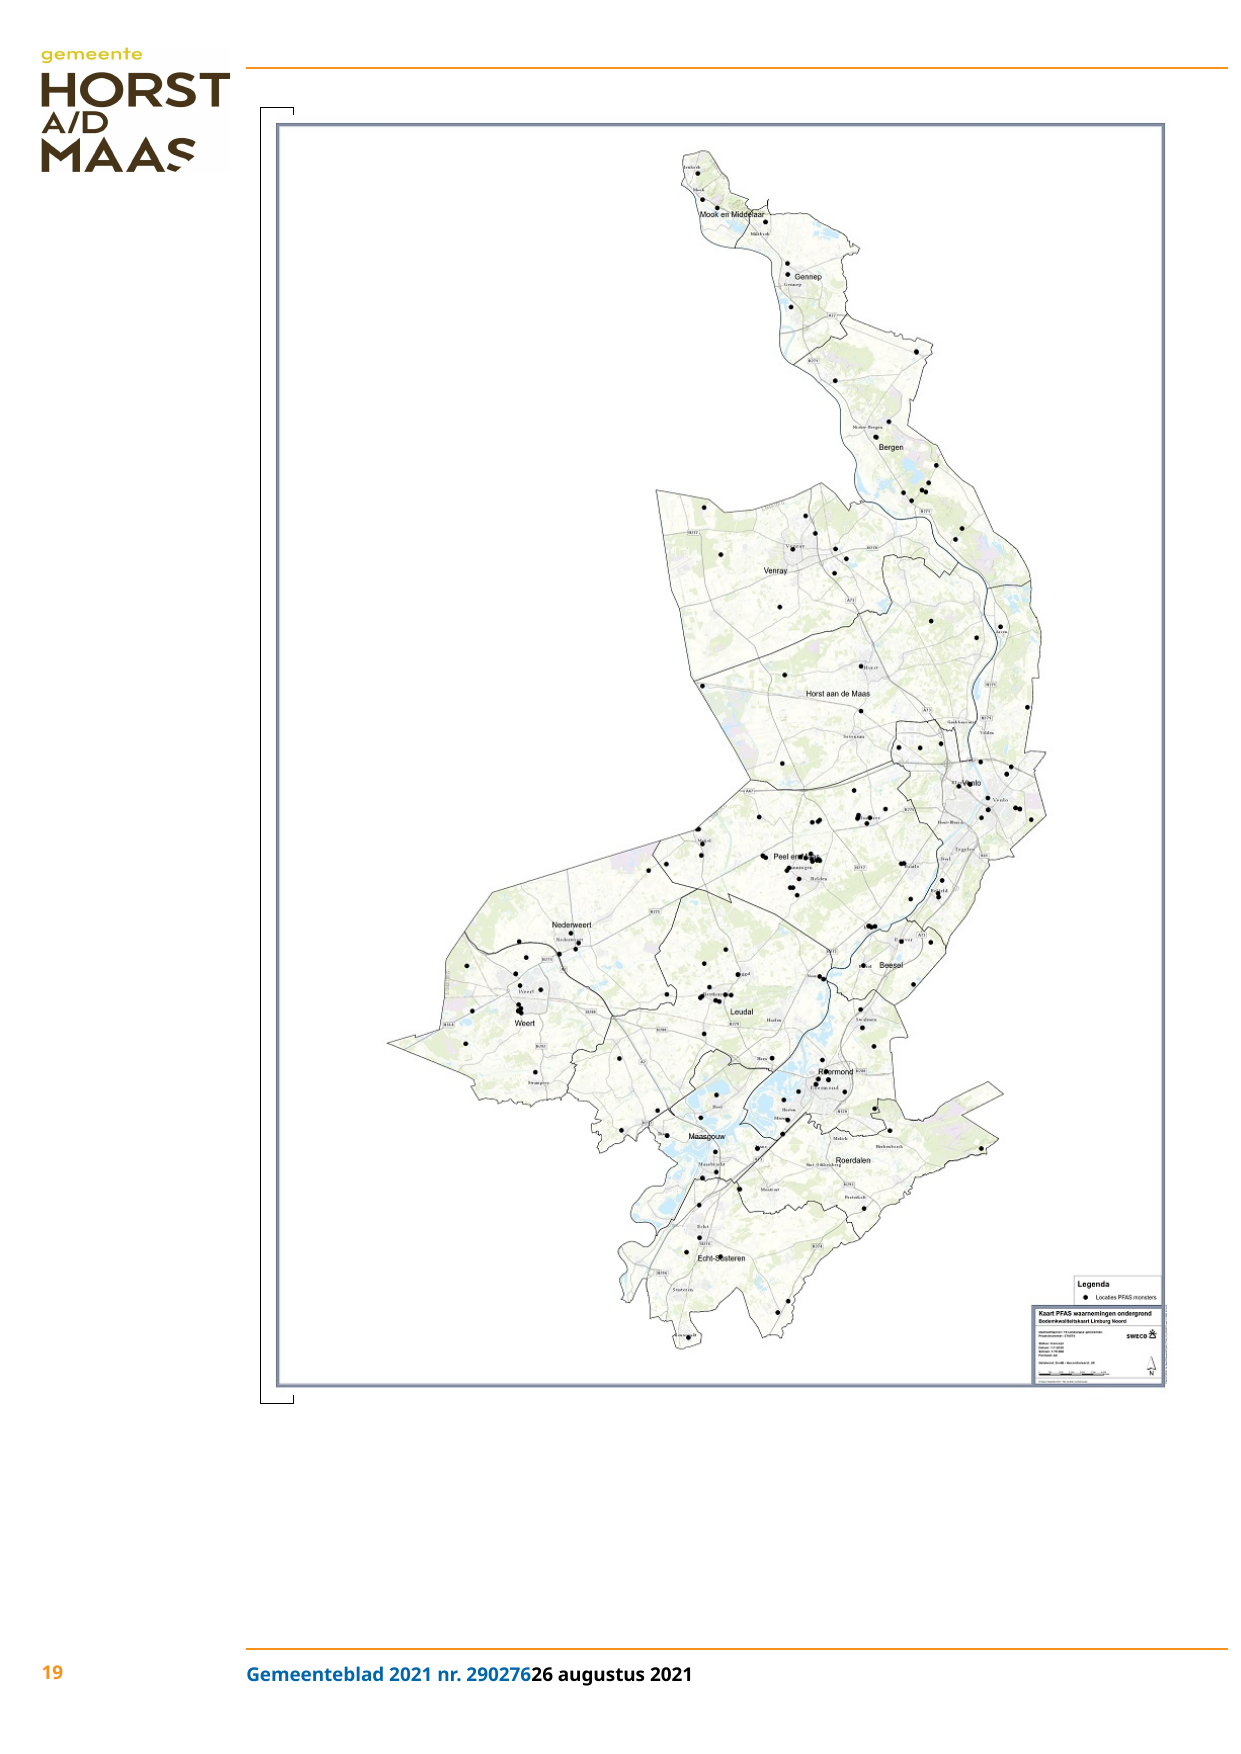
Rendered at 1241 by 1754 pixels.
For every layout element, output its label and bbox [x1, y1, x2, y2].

picture [41, 47, 231, 172]
picture [268, 115, 1173, 1395]
